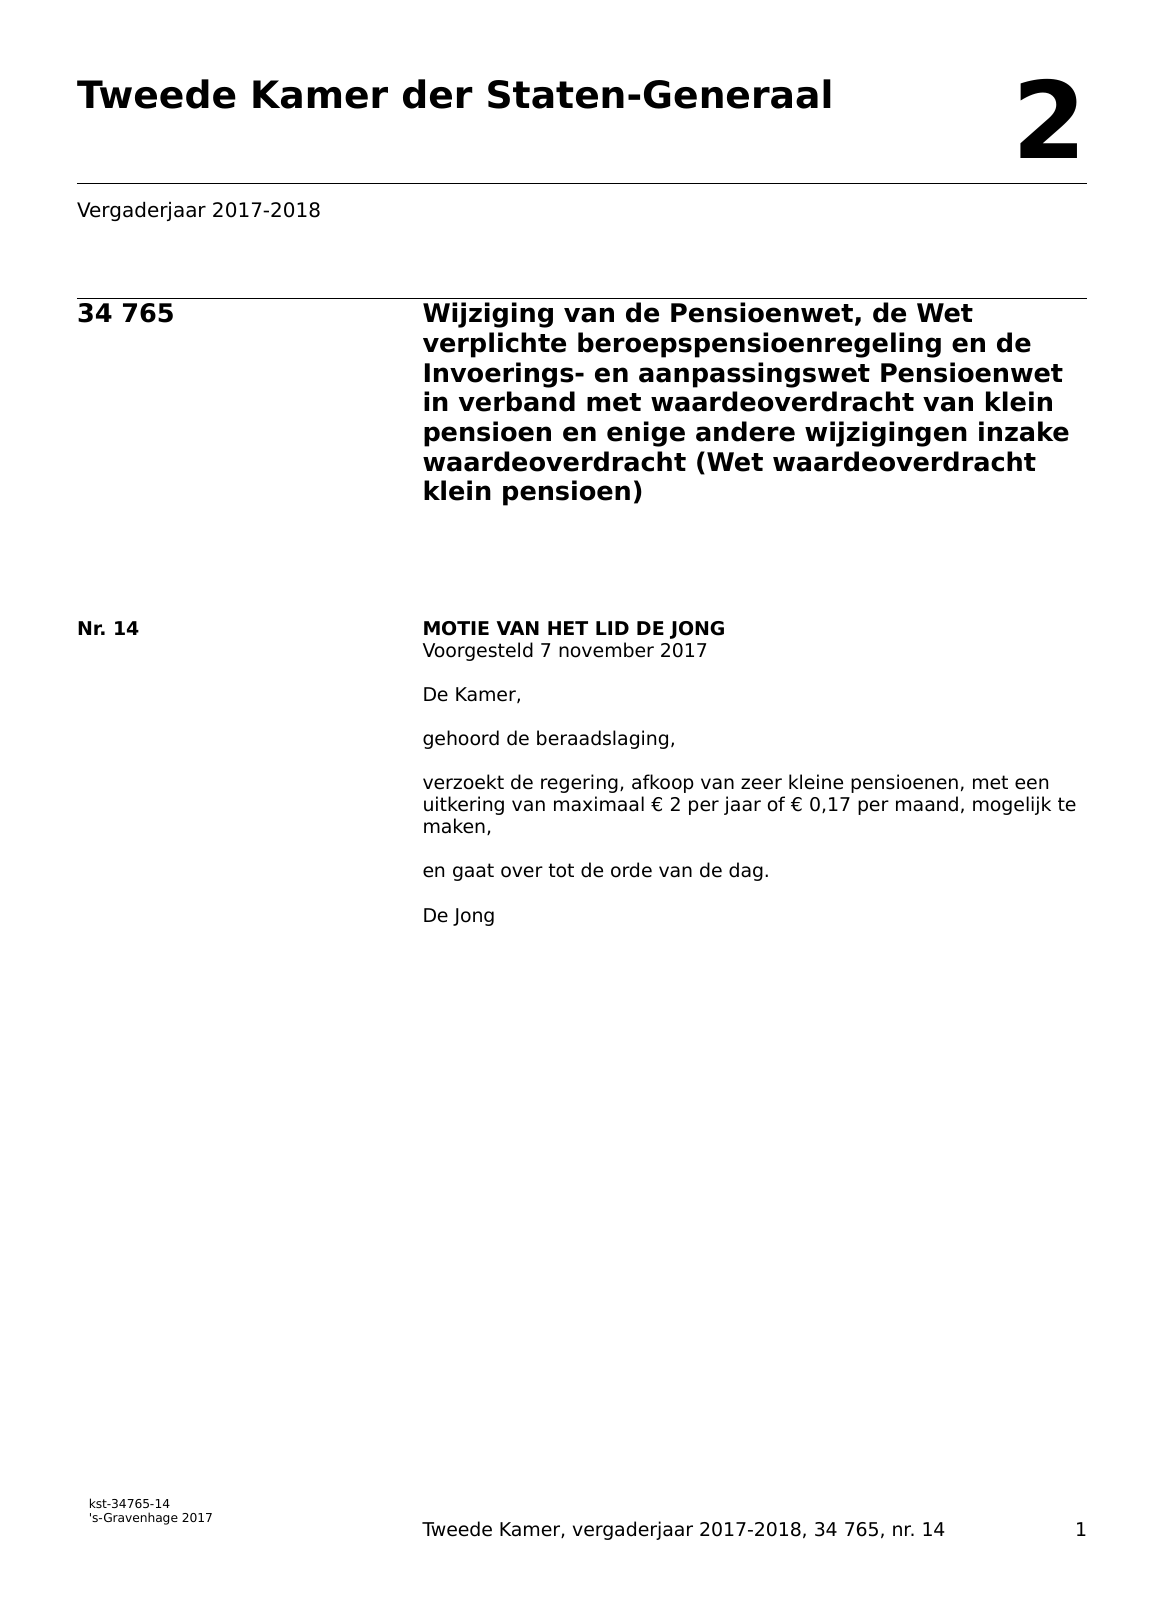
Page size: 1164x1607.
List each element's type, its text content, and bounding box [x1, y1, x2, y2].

subtitle Nr. 14 MOTIE VAN HET LID DE JONG [77, 618, 1087, 640]
text en gaat over tot de orde van de dag. [422, 860, 1087, 882]
text Voorgesteld 7 november 2017 [422, 640, 1087, 662]
text gehoord de beraadslaging, [422, 728, 1087, 750]
text 's-Gravenhage 2017 [88, 1511, 323, 1525]
text De Kamer, [422, 684, 1087, 706]
subtitle 34 765 Wijziging van de Pensioenwet, de Wet verplichte beroepspensioenregeling en de Invoerings- en aanpassingswet Pensioenwet in verband met waardeoverdracht van klein pensioen en enige andere wijzigingen inzake waardeoverdracht (Wet waardeoverdracht klein pensioen) [77, 299, 1087, 507]
text De Jong [422, 904, 1087, 927]
text verzoekt de regering, afkoop van zeer kleine pensioenen, met een uitkering van maximaal € 2 per jaar of € 0,17 per maand, mogelijk te maken, [422, 772, 1087, 838]
text kst-34765-14 [88, 1497, 323, 1511]
table_header Tweede Kamer der Staten-Generaal [77, 59, 886, 183]
table_cell Vergaderjaar 2017-2018 [77, 184, 1087, 298]
table_header 2 [886, 59, 1087, 183]
